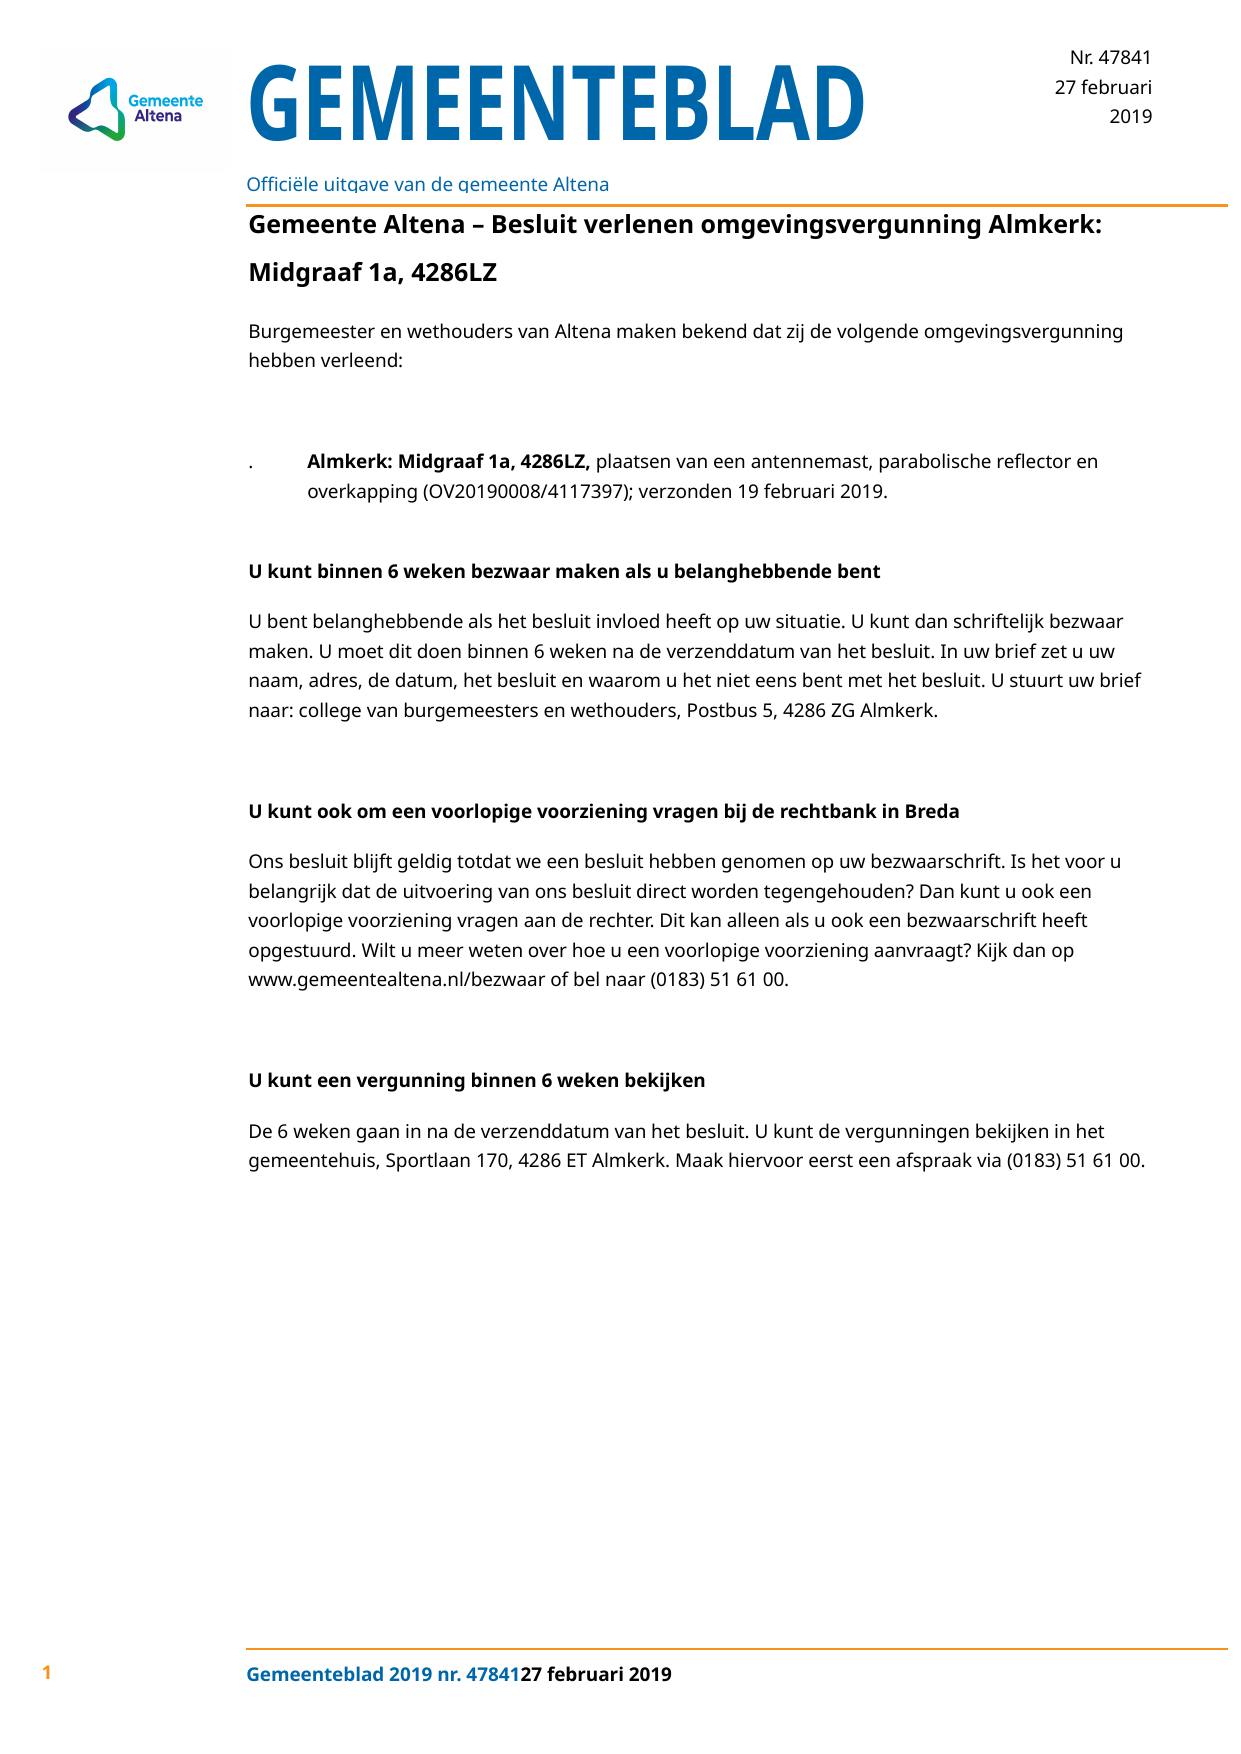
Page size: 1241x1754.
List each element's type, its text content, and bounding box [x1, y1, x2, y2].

picture [41, 47, 231, 172]
text De 6 weken gaan in na de verzenddatum van het besluit. U kunt de vergunningen bekijken in het gemeentehuis, Sportlaan 170, 4286 ET Almkerk. Maak hiervoor eerst een afspraak via (0183) 51 61 00. [248, 1118, 1152, 1173]
text U kunt binnen 6 weken bezwaar maken als u belanghebbende bent [248, 558, 1152, 584]
text U kunt ook om een voorlopige voorziening vragen bij de rechtbank in Breda [248, 798, 1152, 824]
text Ons besluit blijft geldig totdat we een besluit hebben genomen op uw bezwaarschrift. Is het voor u belangrijk dat de uitvoering van ons besluit direct worden tegengehouden? Dan kunt u ook een voorlopige voorziening vragen aan de rechter. Dit kan alleen als u ook een bezwaarschrift heeft opgestuurd. Wilt u meer weten over hoe u een voorlopige voorziening aanvraagt? Kijk dan op www.gemeentealtena.nl/bezwaar of bel naar (0183) 51 61 00. [248, 848, 1152, 992]
list Almkerk: Midgraaf 1a, 4286LZ, plaatsen van een antennemast, parabolische reflector en overkapping (OV20190008/4117397); verzonden 19 februari 2019. [248, 448, 1152, 504]
text Burgemeester en wethouders van Altena maken bekend dat zij de volgende omgevingsvergunning hebben verleend: [248, 318, 1152, 373]
text Gemeente Altena – Besluit verlenen omgevingsvergunning Almkerk: Midgraaf 1a, 4286LZ [248, 207, 1152, 288]
text U kunt een vergunning binnen 6 weken bekijken [248, 1067, 1152, 1093]
text U bent belanghebbende als het besluit invloed heeft op uw situatie. U kunt dan schriftelijk bezwaar maken. U moet dit doen binnen 6 weken na de verzenddatum van het besluit. In uw brief zet u uw naam, adres, de datum, het besluit en waarom u het niet eens bent met het besluit. U stuurt uw brief naar: college van burgemeesters en wethouders, Postbus 5, 4286 ZG Almkerk. [248, 608, 1152, 723]
